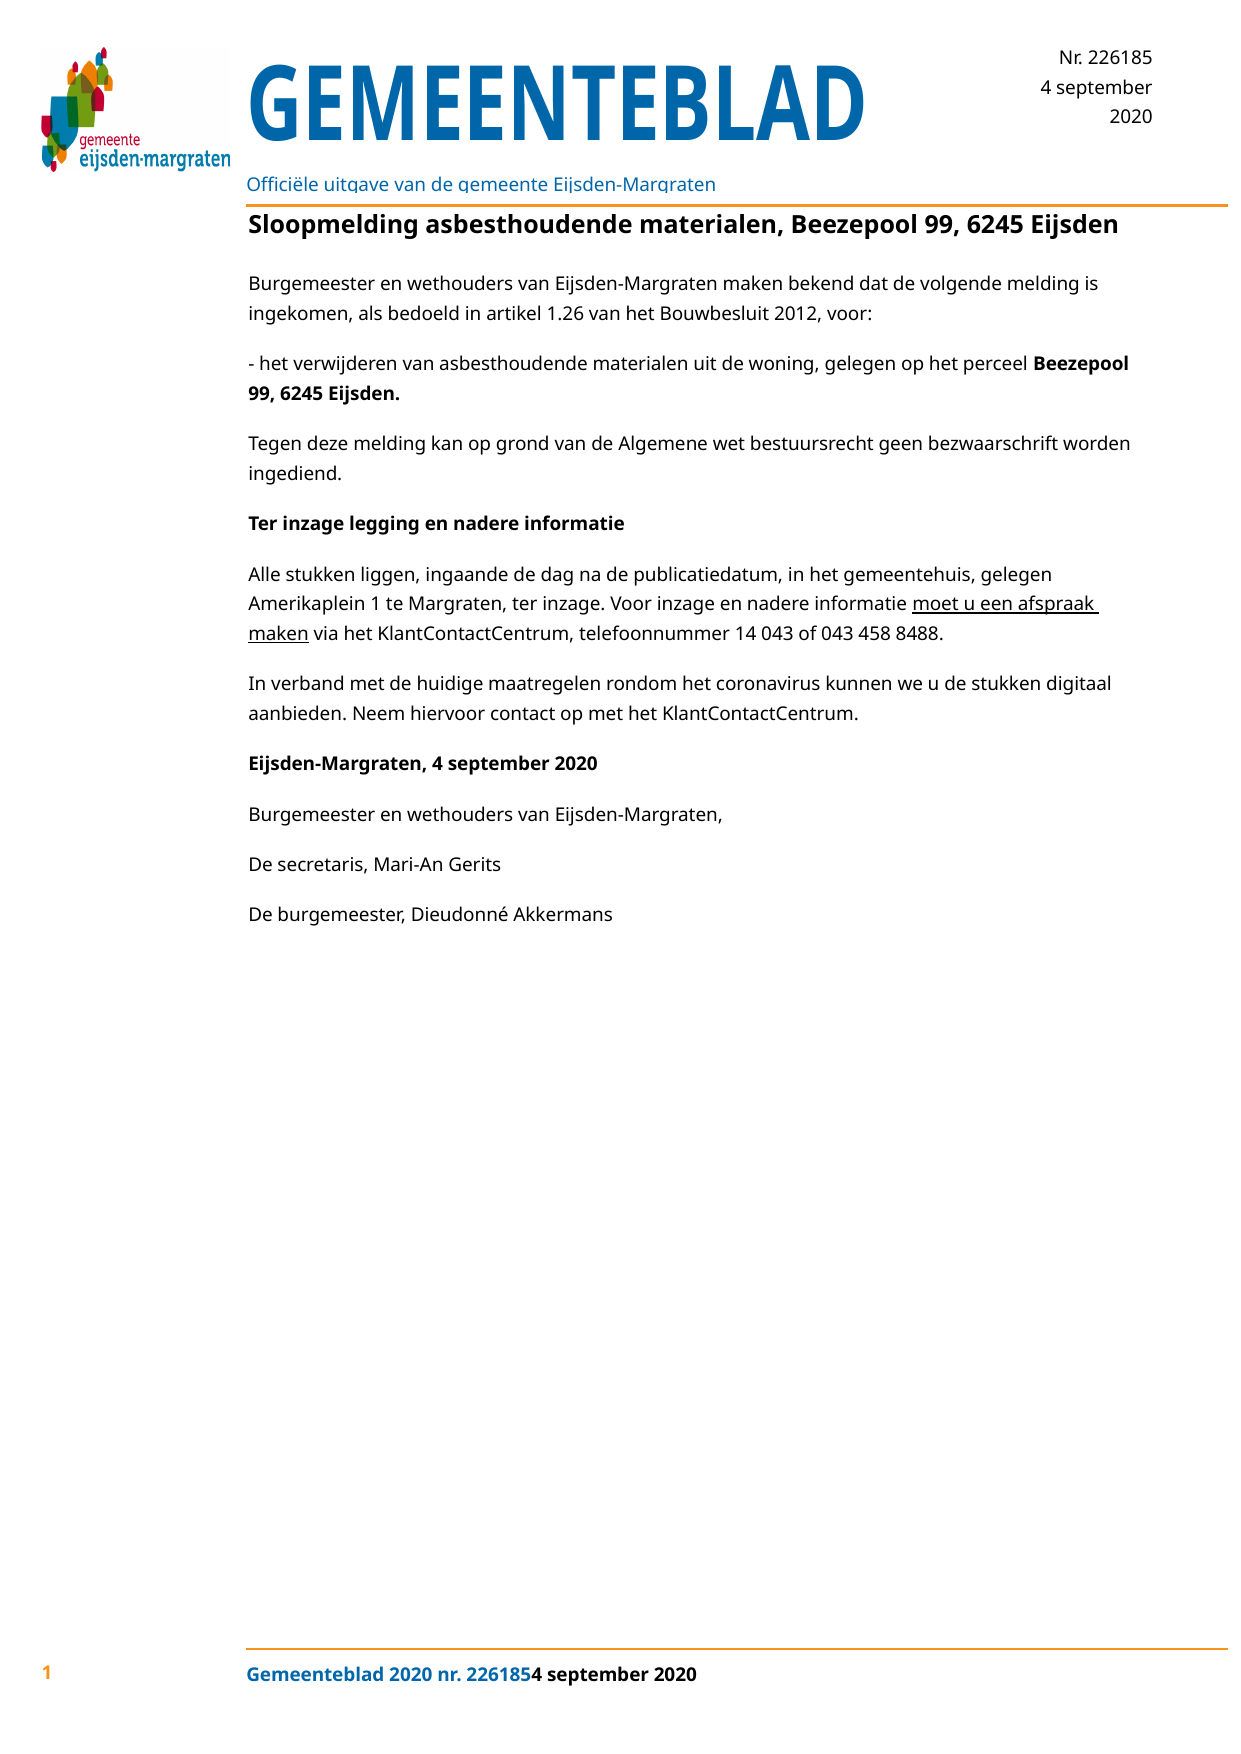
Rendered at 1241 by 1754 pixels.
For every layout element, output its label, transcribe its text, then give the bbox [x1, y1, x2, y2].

text Burgemeester en wethouders van Eijsden-Margraten maken bekend dat de volgende melding is ingekomen, als bedoeld in artikel 1.26 van het Bouwbesluit 2012, voor: [248, 270, 1152, 326]
text De burgemeester, Dieudonné Akkermans [248, 902, 1152, 927]
text Burgemeester en wethouders van Eijsden-Margraten, [248, 801, 1152, 826]
picture [41, 47, 231, 172]
text Eijsden-Margraten, 4 september 2020 [248, 750, 1152, 776]
text De secretaris, Mari-An Gerits [248, 851, 1152, 877]
text In verband met de huidige maatregelen rondom het coronavirus kunnen we u de stukken digitaal aanbieden. Neem hiervoor contact op met het KlantContactCentrum. [248, 670, 1152, 726]
text Alle stukken liggen, ingaande de dag na de publicatiedatum, in het gemeentehuis, gelegen Amerikaplein 1 te Margraten, ter inzage. Voor inzage en nadere informatie moet u een afspraak maken via het KlantContactCentrum, telefoonnummer 14 043 of 043 458 8488. [248, 561, 1152, 646]
text Ter inzage legging en nadere informatie [248, 510, 1152, 536]
text - het verwijderen van asbesthoudende materialen uit de woning, gelegen op het perceel Beezepool 99, 6245 Eijsden. [248, 350, 1152, 406]
text Tegen deze melding kan op grond van de Algemene wet bestuursrecht geen bezwaarschrift worden ingediend. [248, 430, 1152, 486]
text Sloopmelding asbesthoudende materialen, Beezepool 99, 6245 Eijsden [248, 207, 1152, 241]
